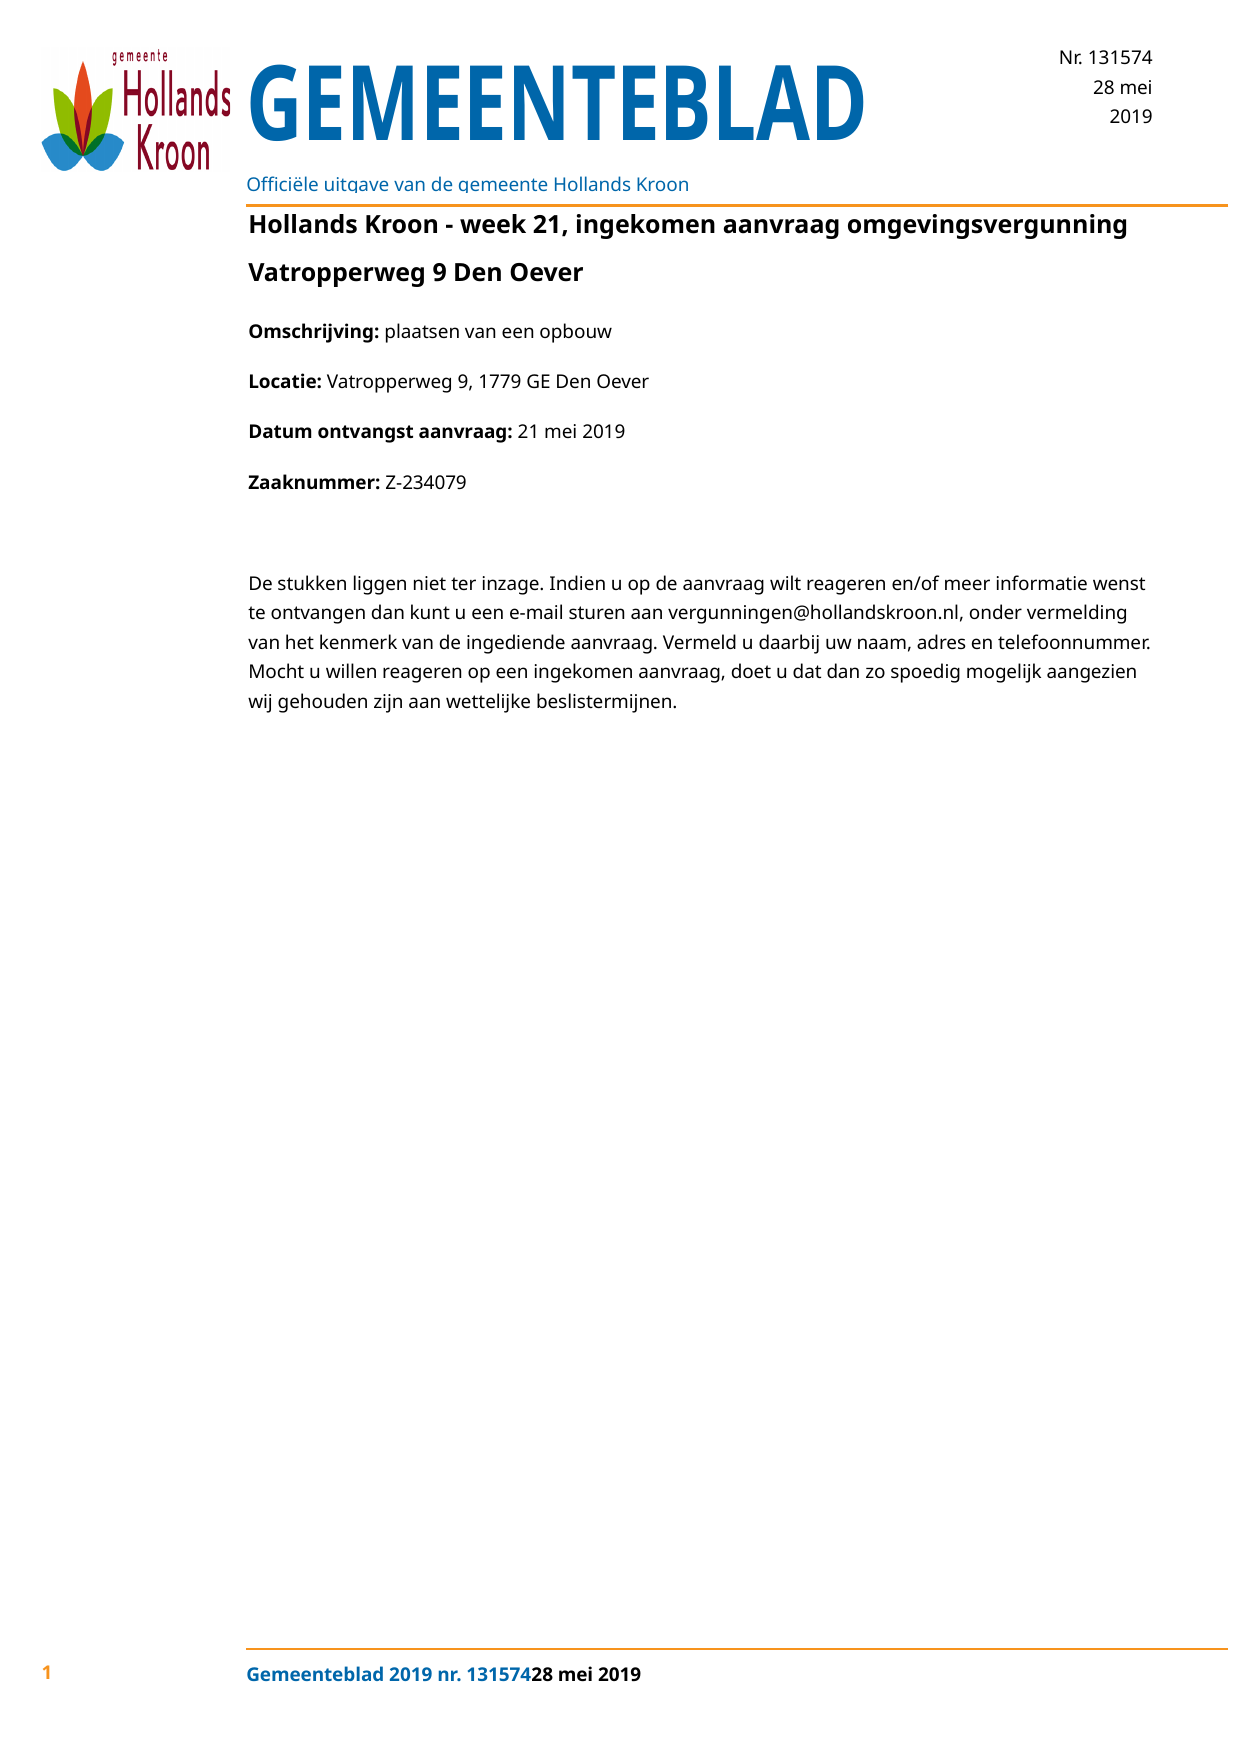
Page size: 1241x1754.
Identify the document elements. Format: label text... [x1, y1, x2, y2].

text De stukken liggen niet ter inzage. Indien u op de aanvraag wilt reageren en/of meer informatie wenst te ontvangen dan kunt u een e-mail sturen aan vergunningen@hollandskroon.nl, onder vermelding van het kenmerk van de ingediende aanvraag. Vermeld u daarbij uw naam, adres en telefoonnummer. Mocht u willen reageren op een ingekomen aanvraag, doet u dat dan zo spoedig mogelijk aangezien wij gehouden zijn aan wettelijke beslistermijnen. [248, 570, 1152, 714]
text Zaaknummer: Z-234079 [248, 469, 1152, 495]
text Locatie: Vatropperweg 9, 1779 GE Den Oever [248, 368, 1152, 394]
text Datum ontvangst aanvraag: 21 mei 2019 [248, 419, 1152, 444]
text Omschrijving: plaatsen van een opbouw [248, 318, 1152, 344]
picture [41, 47, 231, 172]
text Hollands Kroon - week 21, ingekomen aanvraag omgevingsvergunning Vatropperweg 9 Den Oever [248, 207, 1152, 288]
